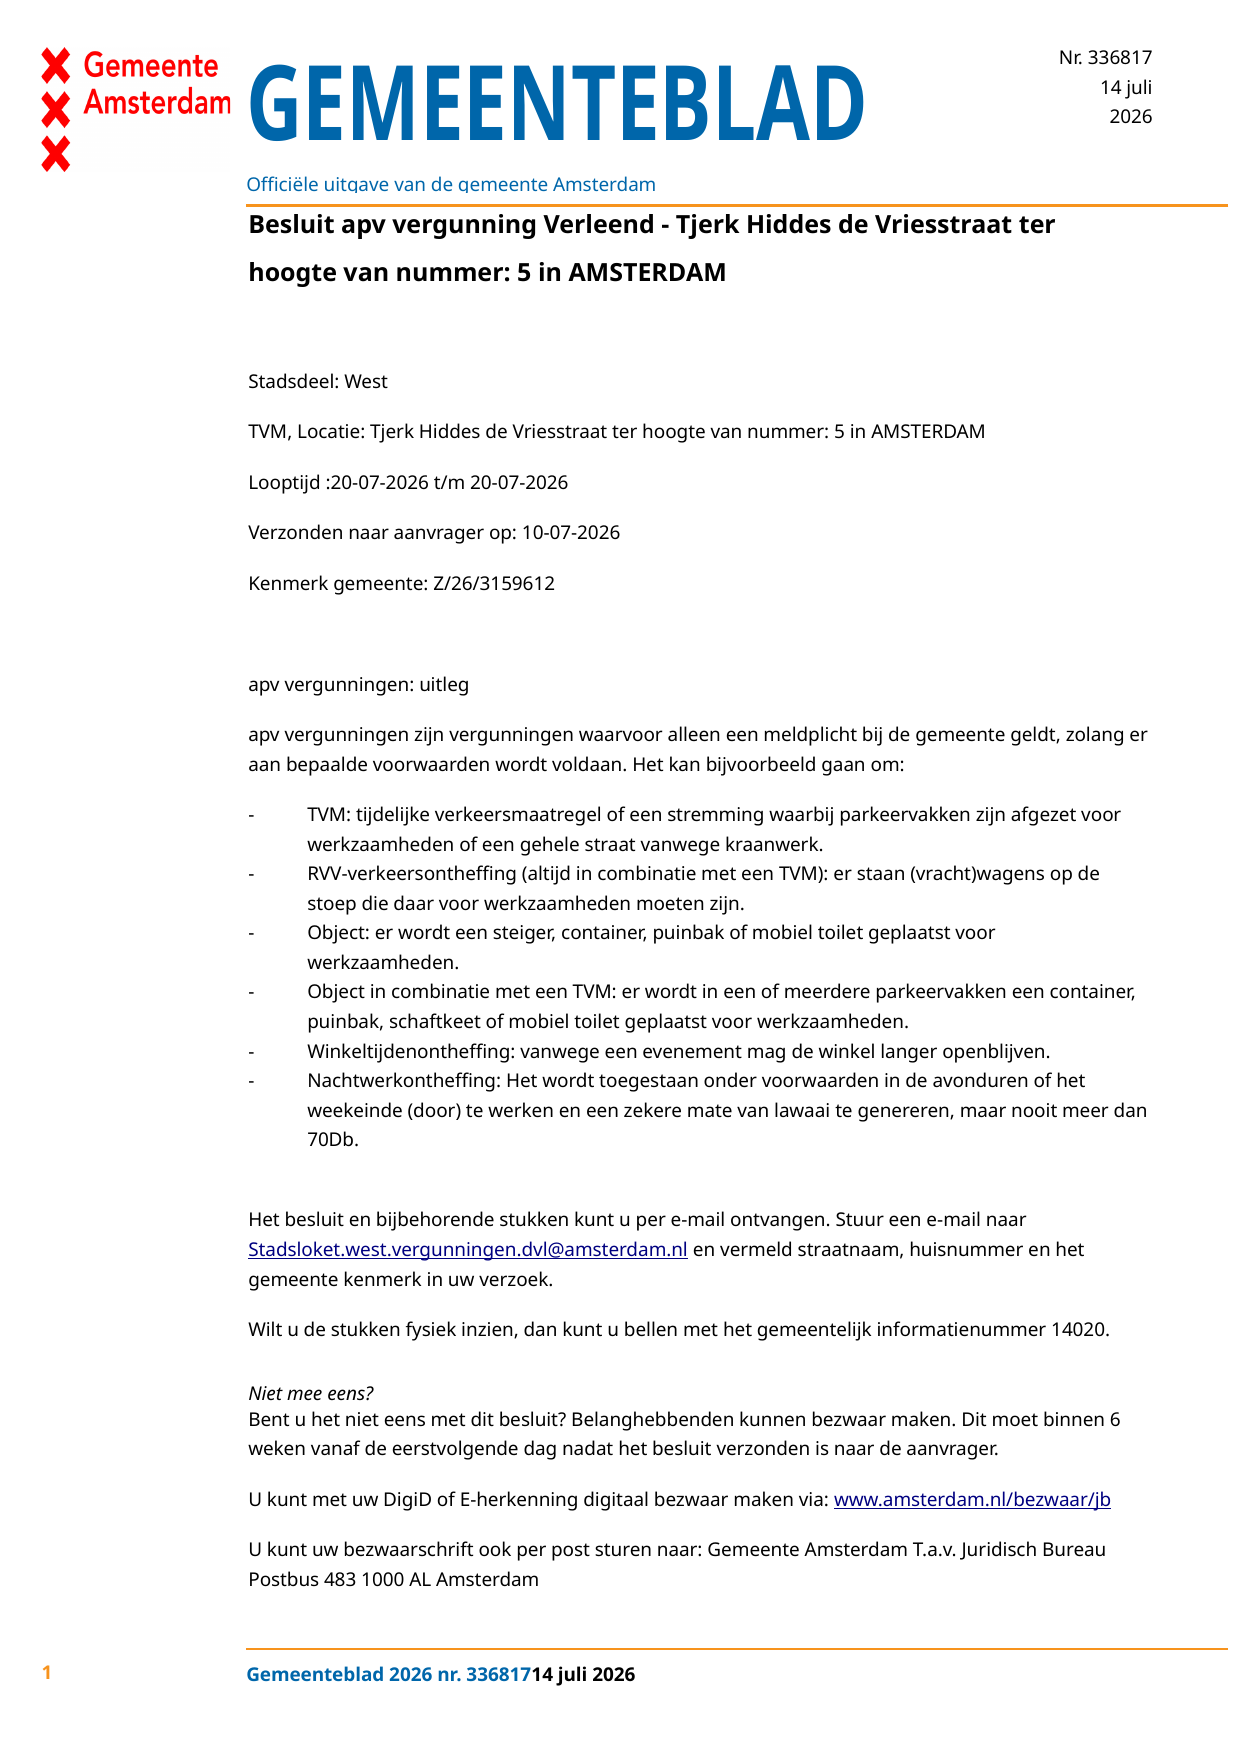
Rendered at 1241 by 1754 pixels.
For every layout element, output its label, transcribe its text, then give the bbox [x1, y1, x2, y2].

text Wilt u de stukken fysiek inzien, dan kunt u bellen met het gemeentelijk informatienummer 14020. [248, 1316, 1152, 1342]
list Object in combinatie met een TVM: er wordt in een of meerdere parkeervakken een container, puinbak, schaftkeet of mobiel toilet geplaatst voor werkzaamheden. [248, 979, 1152, 1034]
text Besluit apv vergunning Verleend - Tjerk Hiddes de Vriesstraat ter hoogte van nummer: 5 in AMSTERDAM [248, 207, 1152, 288]
text TVM, Locatie: Tjerk Hiddes de Vriesstraat ter hoogte van nummer: 5 in AMSTERDAM [248, 419, 1152, 444]
list Winkeltijdenontheffing: vanwege een evenement mag de winkel langer openblijven. [248, 1038, 1152, 1064]
text apv vergunningen: uitleg [248, 671, 1152, 697]
text Bent u het niet eens met dit besluit? Belanghebbenden kunnen bezwaar maken. Dit moet binnen 6 weken vanaf de eerstvolgende dag nadat het besluit verzonden is naar de aanvrager. [248, 1406, 1152, 1461]
text U kunt met uw DigiD of E-herkenning digitaal bezwaar maken via: www.amsterdam.nl/bezwaar/jb [248, 1486, 1152, 1512]
text apv vergunningen zijn vergunningen waarvoor alleen een meldplicht bij de gemeente geldt, zolang er aan bepaalde voorwaarden wordt voldaan. Het kan bijvoorbeeld gaan om: [248, 721, 1152, 777]
text Niet mee eens? [248, 1380, 1152, 1406]
picture [41, 47, 231, 172]
text U kunt uw bezwaarschrift ook per post sturen naar: Gemeente Amsterdam T.a.v. Juridisch Bureau Postbus 483 1000 AL Amsterdam [248, 1536, 1152, 1592]
list RVV-verkeersontheffing (altijd in combinatie met een TVM): er staan (vracht)wagens op de stoep die daar voor werkzaamheden moeten zijn. [248, 860, 1152, 916]
text Stadsdeel: West [248, 368, 1152, 394]
text Looptijd :20-07-2026 t/m 20-07-2026 [248, 469, 1152, 495]
list TVM: tijdelijke verkeersmaatregel of een stremming waarbij parkeervakken zijn afgezet voor werkzaamheden of een gehele straat vanwege kraanwerk. [248, 801, 1152, 857]
list Object: er wordt een steiger, container, puinbak of mobiel toilet geplaatst voor werkzaamheden. [248, 919, 1152, 975]
text Het besluit en bijbehorende stukken kunt u per e-mail ontvangen. Stuur een e-mail naar Stadsloket.west.vergunningen.dvl@amsterdam.nl en vermeld straatnaam, huisnummer en het gemeente kenmerk in uw verzoek. [248, 1207, 1152, 1292]
list Nachtwerkontheffing: Het wordt toegestaan onder voorwaarden in de avonduren of het weekeinde (door) te werken en een zekere mate van lawaai te genereren, maar nooit meer dan 70Db. [248, 1067, 1152, 1152]
text Verzonden naar aanvrager op: 10-07-2026 [248, 519, 1152, 545]
text Kenmerk gemeente: Z/26/3159612 [248, 570, 1152, 596]
